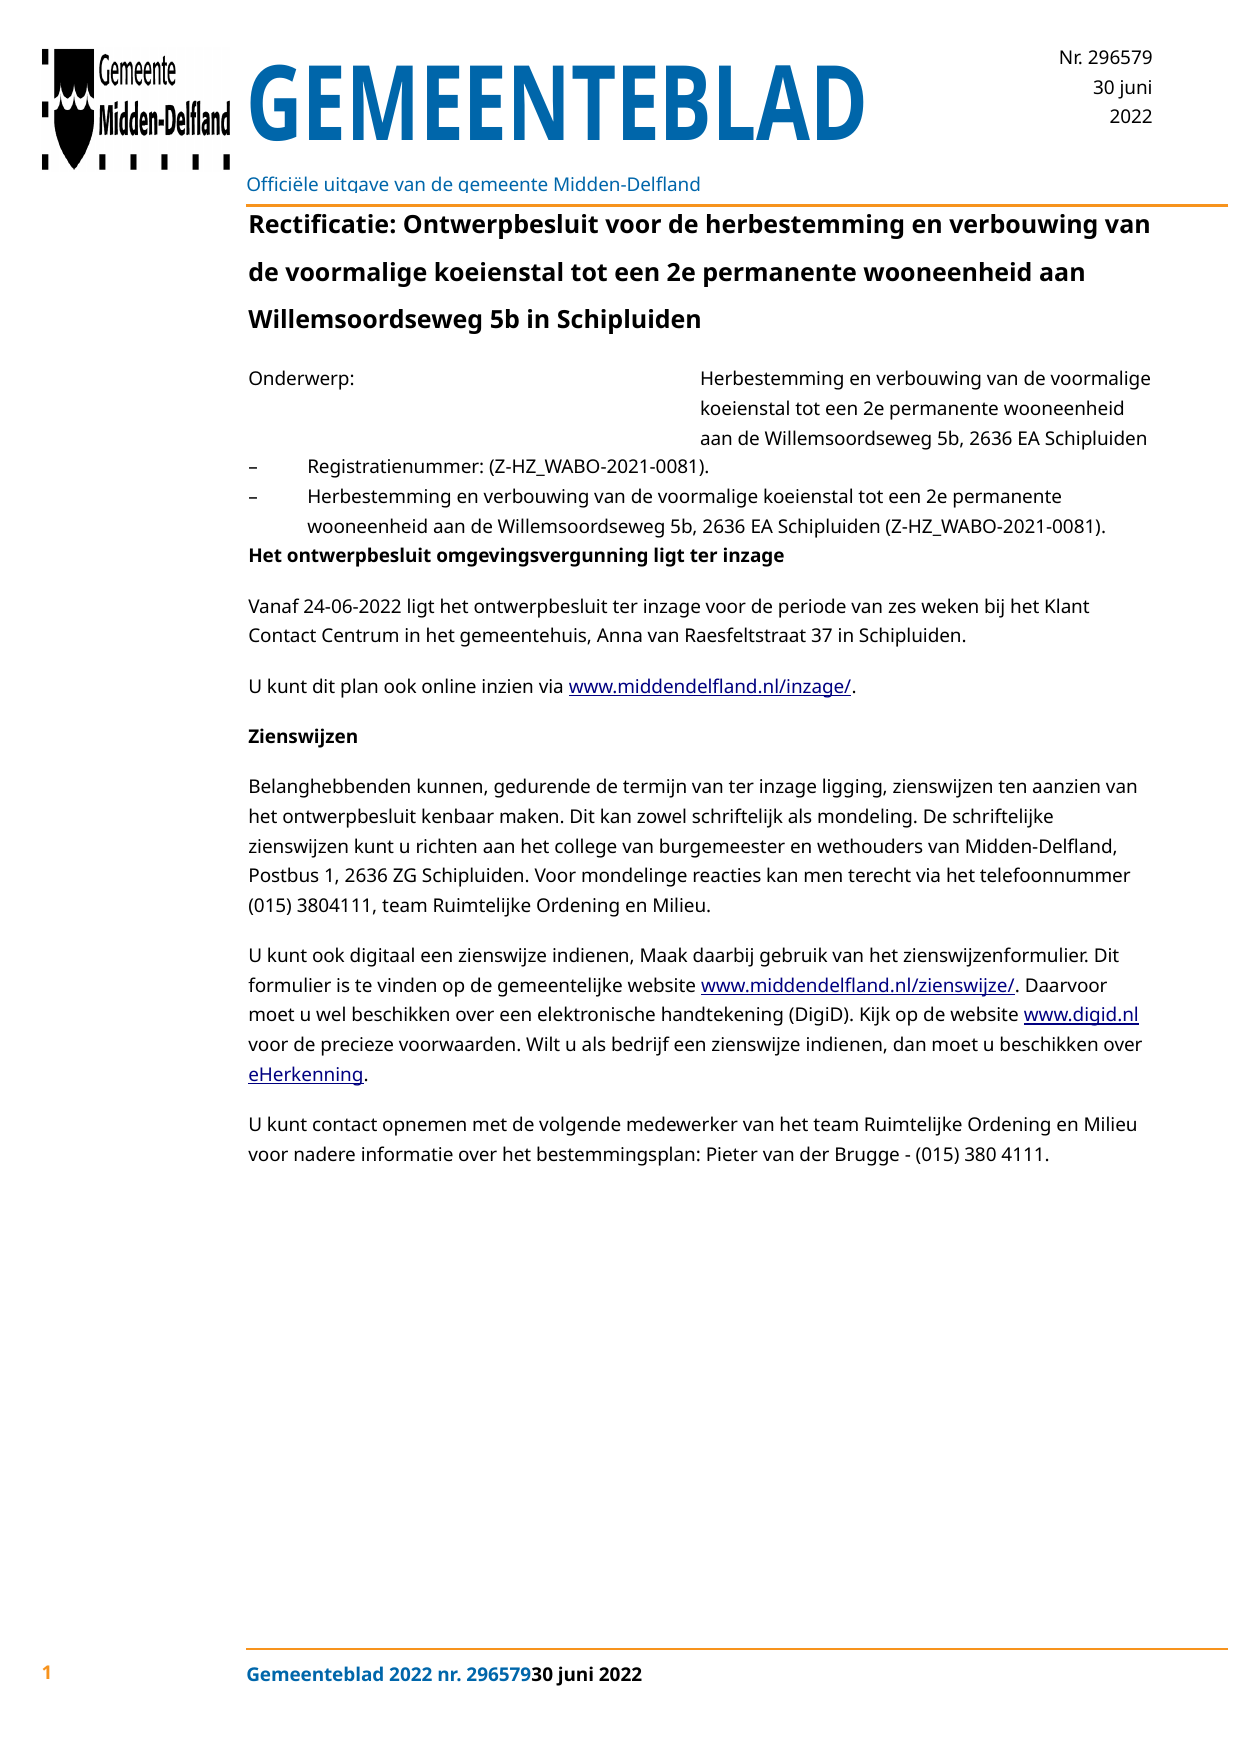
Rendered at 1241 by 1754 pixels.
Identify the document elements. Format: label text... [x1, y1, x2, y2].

picture [41, 47, 231, 172]
text Rectificatie: Ontwerpbesluit voor de herbestemming en verbouwing van de voormalige koeienstal tot een 2e permanente wooneenheid aan Willemsoordseweg 5b in Schipluiden [248, 207, 1152, 336]
text U kunt ook digitaal een zienswijze indienen, Maak daarbij gebruik van het zienswijzenformulier. Dit formulier is te vinden op de gemeentelijke website www.middendelfland.nl/zienswijze/. Daarvoor moet u wel beschikken over een elektronische handtekening (DigiD). Kijk op de website www.digid.nl voor de precieze voorwaarden. Wilt u als bedrijf een zienswijze indienen, dan moet u beschikken over eHerkenning. [248, 942, 1152, 1087]
table_header Onderwerp: [248, 366, 700, 451]
text Het ontwerpbesluit omgevingsvergunning ligt ter inzage [248, 542, 1152, 568]
list Registratienummer: (Z-HZ_WABO-2021-0081). [248, 454, 1152, 479]
text U kunt dit plan ook online inzien via www.middendelfland.nl/inzage/. [248, 673, 1152, 699]
list Herbestemming en verbouwing van de voormalige koeienstal tot een 2e permanente wooneenheid aan de Willemsoordseweg 5b, 2636 EA Schipluiden (Z-HZ_WABO-2021-0081). [248, 483, 1152, 539]
text Belanghebbenden kunnen, gedurende de termijn van ter inzage ligging, zienswijzen ten aanzien van het ontwerpbesluit kenbaar maken. Dit kan zowel schriftelijk als mondeling. De schriftelijke zienswijzen kunt u richten aan het college van burgemeester en wethouders van Midden-Delfland, Postbus 1, 2636 ZG Schipluiden. Voor mondelinge reacties kan men terecht via het telefoonnummer (015) 3804111, team Ruimtelijke Ordening en Milieu. [248, 774, 1152, 918]
text Zienswijzen [248, 723, 1152, 749]
table_header Herbestemming en verbouwing van de voormalige koeienstal tot een 2e permanente wooneenheid aan de Willemsoordseweg 5b, 2636 EA Schipluiden [700, 366, 1152, 451]
text Vanaf 24-06-2022 ligt het ontwerpbesluit ter inzage voor de periode van zes weken bij het Klant Contact Centrum in het gemeentehuis, Anna van Raesfeltstraat 37 in Schipluiden. [248, 593, 1152, 648]
text U kunt contact opnemen met de volgende medewerker van het team Ruimtelijke Ordening en Milieu voor nadere informatie over het bestemmingsplan: Pieter van der Brugge - (015) 380 4111. [248, 1111, 1152, 1167]
